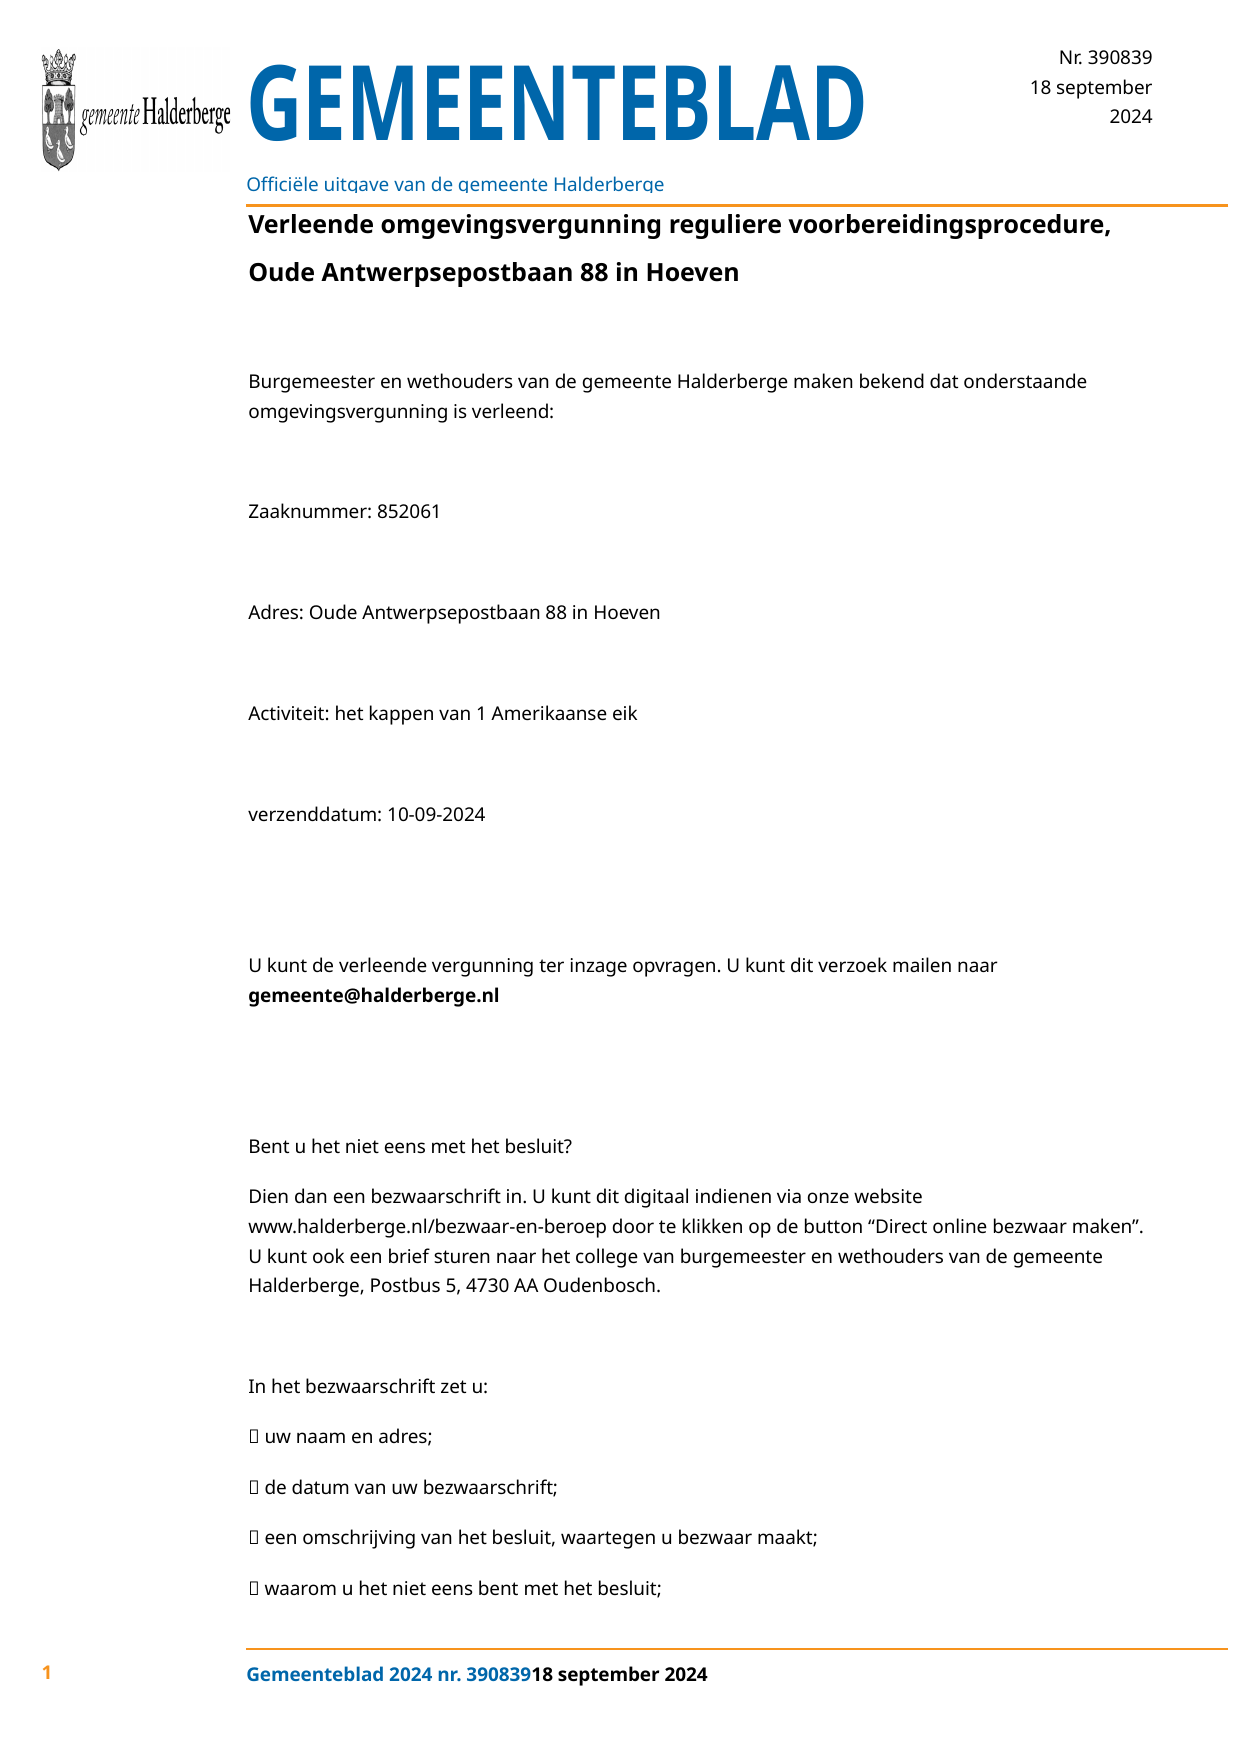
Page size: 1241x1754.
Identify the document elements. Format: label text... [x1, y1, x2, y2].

text  een omschrijving van het besluit, waartegen u bezwaar maakt; [248, 1524, 1152, 1550]
text In het bezwaarschrift zet u: [248, 1373, 1152, 1399]
text verzenddatum: 10-09-2024 [248, 801, 1152, 827]
text U kunt de verleende vergunning ter inzage opvragen. U kunt dit verzoek mailen naar gemeente@halderberge.nl [248, 952, 1152, 1008]
text  de datum van uw bezwaarschrift; [248, 1474, 1152, 1500]
text Dien dan een bezwaarschrift in. U kunt dit digitaal indienen via onze website www.halderberge.nl/bezwaar-en-beroep door te klikken op de button “Direct online bezwaar maken”. U kunt ook een brief sturen naar het college van burgemeester en wethouders van de gemeente Halderberge, Postbus 5, 4730 AA Oudenbosch. [248, 1184, 1152, 1298]
text Verleende omgevingsvergunning reguliere voorbereidingsprocedure, Oude Antwerpsepostbaan 88 in Hoeven [248, 207, 1152, 288]
picture [41, 47, 231, 172]
text Adres: Oude Antwerpsepostbaan 88 in Hoeven [248, 599, 1152, 625]
text  waarom u het niet eens bent met het besluit; [248, 1575, 1152, 1601]
text Activiteit: het kappen van 1 Amerikaanse eik [248, 700, 1152, 726]
text Burgemeester en wethouders van de gemeente Halderberge maken bekend dat onderstaande omgevingsvergunning is verleend: [248, 368, 1152, 424]
text Bent u het niet eens met het besluit? [248, 1133, 1152, 1159]
text  uw naam en adres; [248, 1424, 1152, 1449]
text Zaaknummer: 852061 [248, 499, 1152, 524]
